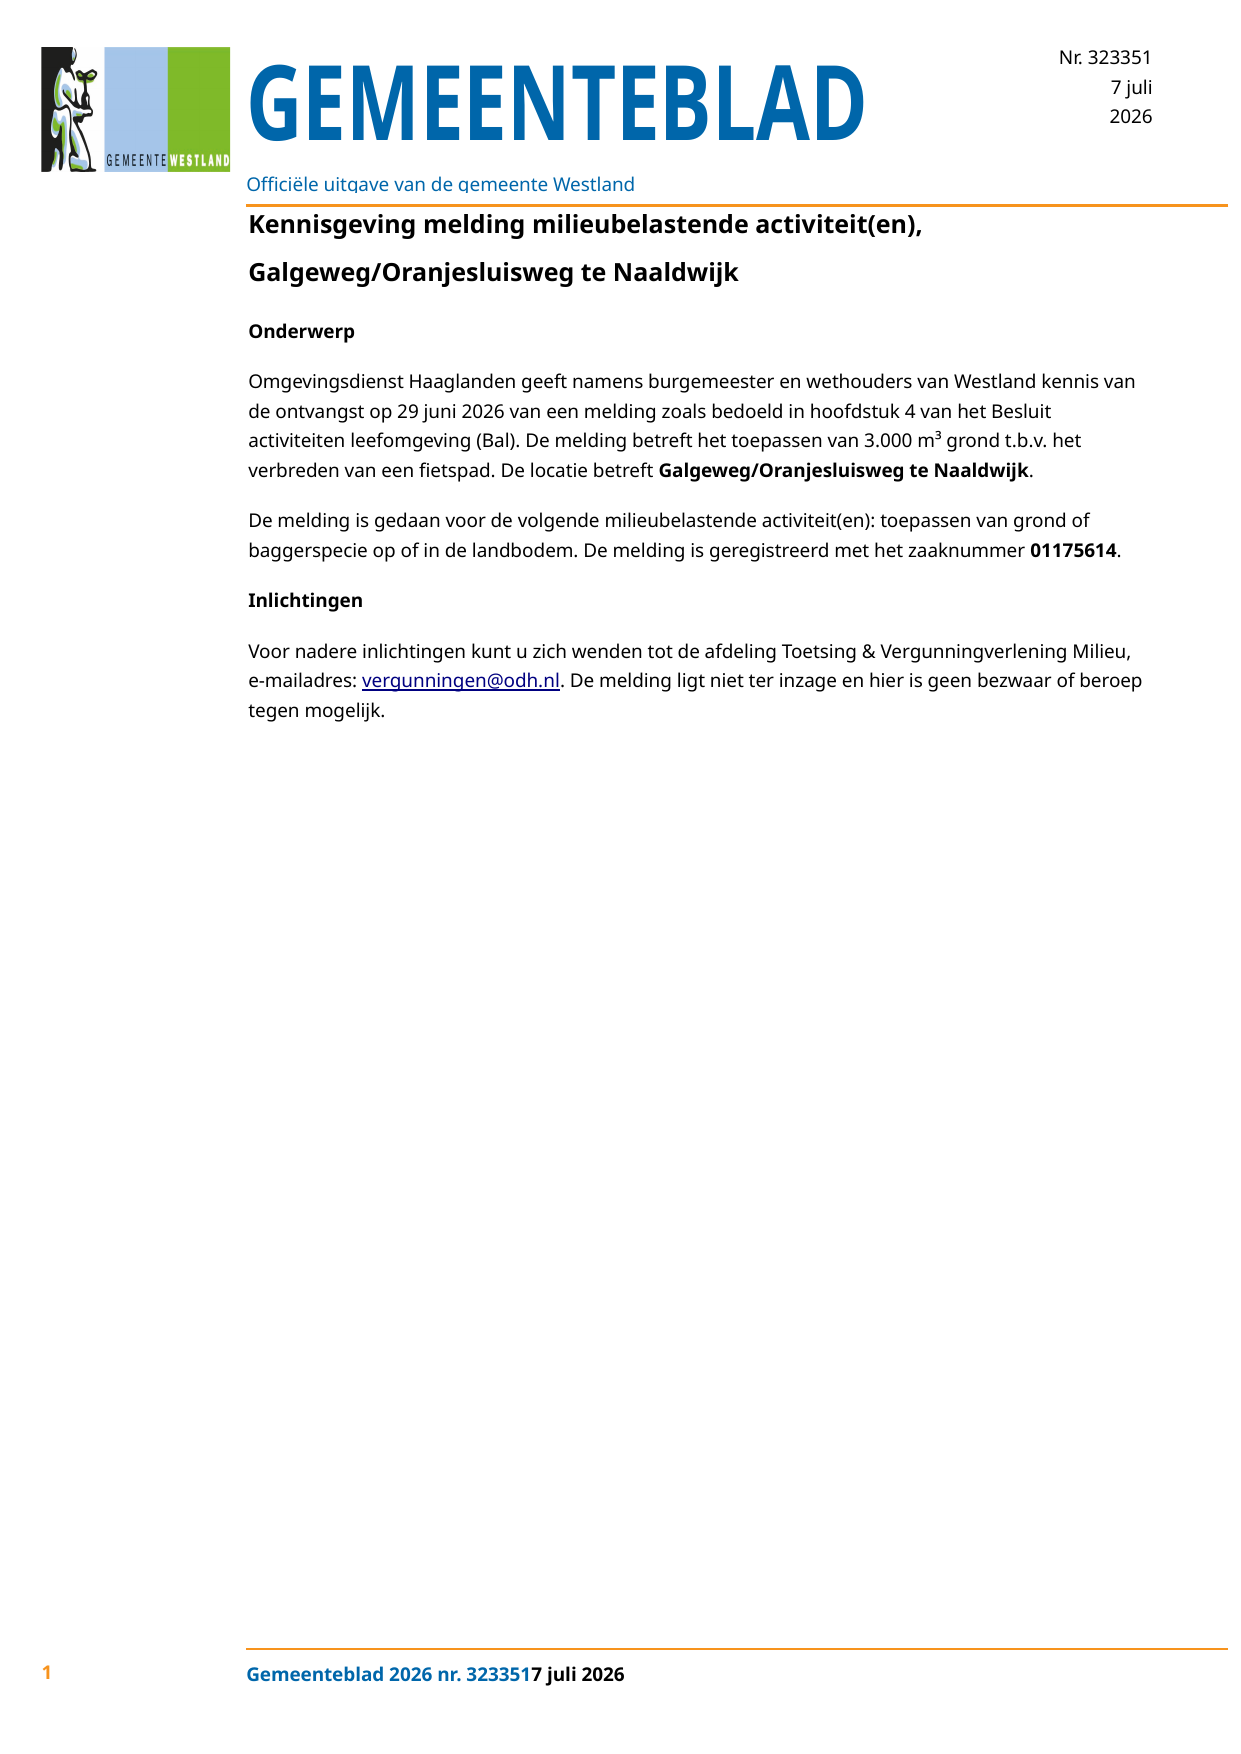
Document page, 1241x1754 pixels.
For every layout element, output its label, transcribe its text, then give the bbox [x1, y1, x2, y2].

picture [41, 47, 231, 172]
text Omgevingsdienst Haaglanden geeft namens burgemeester en wethouders van Westland kennis van de ontvangst op 29 juni 2026 van een melding zoals bedoeld in hoofdstuk 4 van het Besluit activiteiten leefomgeving (Bal). De melding betreft het toepassen van 3.000 m³ grond t.b.v. het verbreden van een fietspad. De locatie betreft Galgeweg/Oranjesluisweg te Naaldwijk. [248, 368, 1152, 483]
text Voor nadere inlichtingen kunt u zich wenden tot de afdeling Toetsing & Vergunningverlening Milieu, e-mailadres: vergunningen@odh.nl. De melding ligt niet ter inzage en hier is geen bezwaar of beroep tegen mogelijk. [248, 638, 1152, 723]
text De melding is gedaan voor de volgende milieubelastende activiteit(en): toepassen van grond of baggerspecie op of in de landbodem. De melding is geregistreerd met het zaaknummer 01175614. [248, 507, 1152, 563]
text Onderwerp [248, 318, 1152, 344]
text Inlichtingen [248, 587, 1152, 613]
text Kennisgeving melding milieubelastende activiteit(en), Galgeweg/Oranjesluisweg te Naaldwijk [248, 207, 1152, 288]
